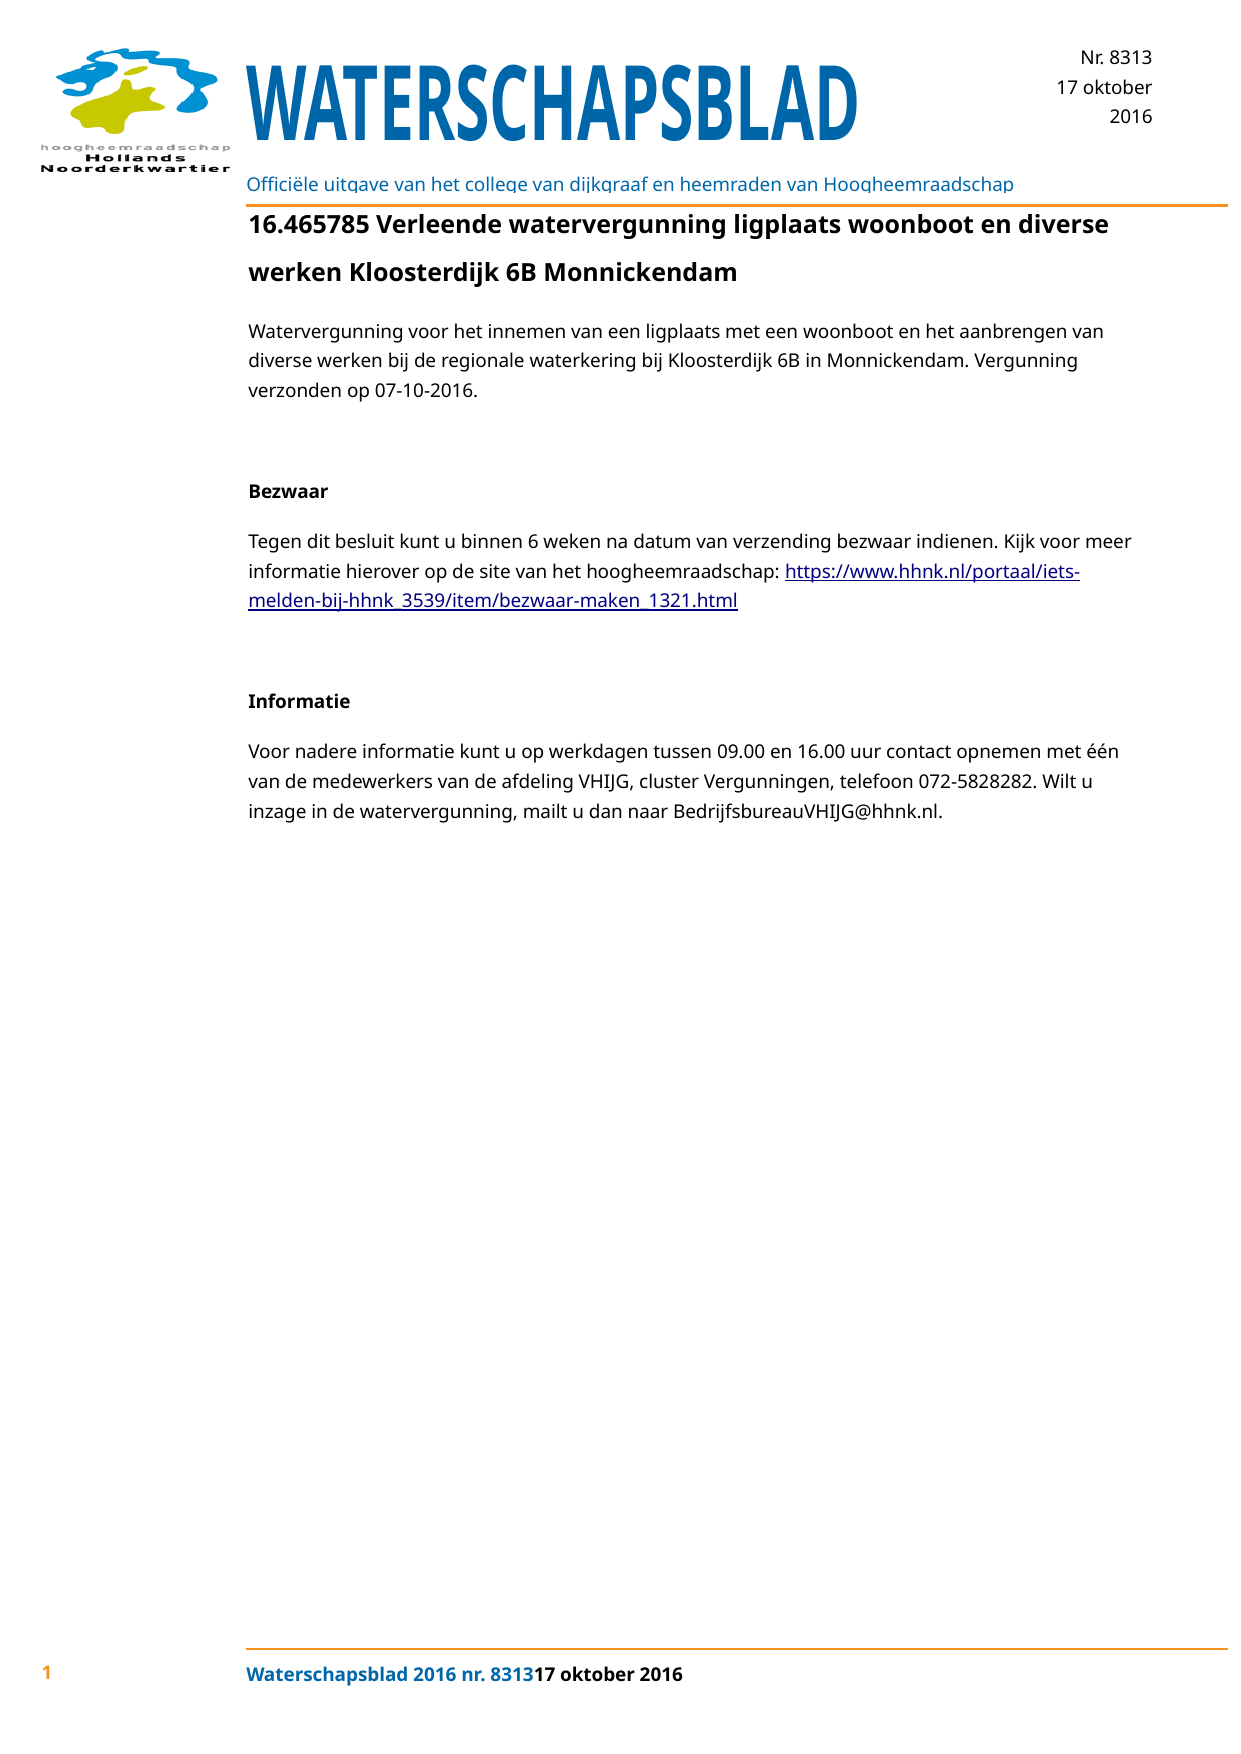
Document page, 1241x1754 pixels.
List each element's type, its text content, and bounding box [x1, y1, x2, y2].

text Voor nadere informatie kunt u op werkdagen tussen 09.00 en 16.00 uur contact opnemen met één van de medewerkers van de afdeling VHIJG, cluster Vergunningen, telefoon 072-5828282. Wilt u inzage in de watervergunning, mailt u dan naar BedrijfsbureauVHIJG@hhnk.nl. [248, 739, 1152, 824]
text 16.465785 Verleende watervergunning ligplaats woonboot en diverse werken Kloosterdijk 6B Monnickendam [248, 207, 1152, 288]
text Bezwaar [248, 478, 1152, 504]
picture [41, 47, 231, 172]
text Watervergunning voor het innemen van een ligplaats met een woonboot en het aanbrengen van diverse werken bij de regionale waterkering bij Kloosterdijk 6B in Monnickendam. Vergunning verzonden op 07-10-2016. [248, 318, 1152, 403]
text Informatie [248, 688, 1152, 714]
text Tegen dit besluit kunt u binnen 6 weken na datum van verzending bezwaar indienen. Kijk voor meer informatie hierover op de site van het hoogheemraadschap: https://www.hhnk.nl/portaal/iets-melden-bij-hhnk_3539/item/bezwaar-maken_1321.html [248, 528, 1152, 613]
